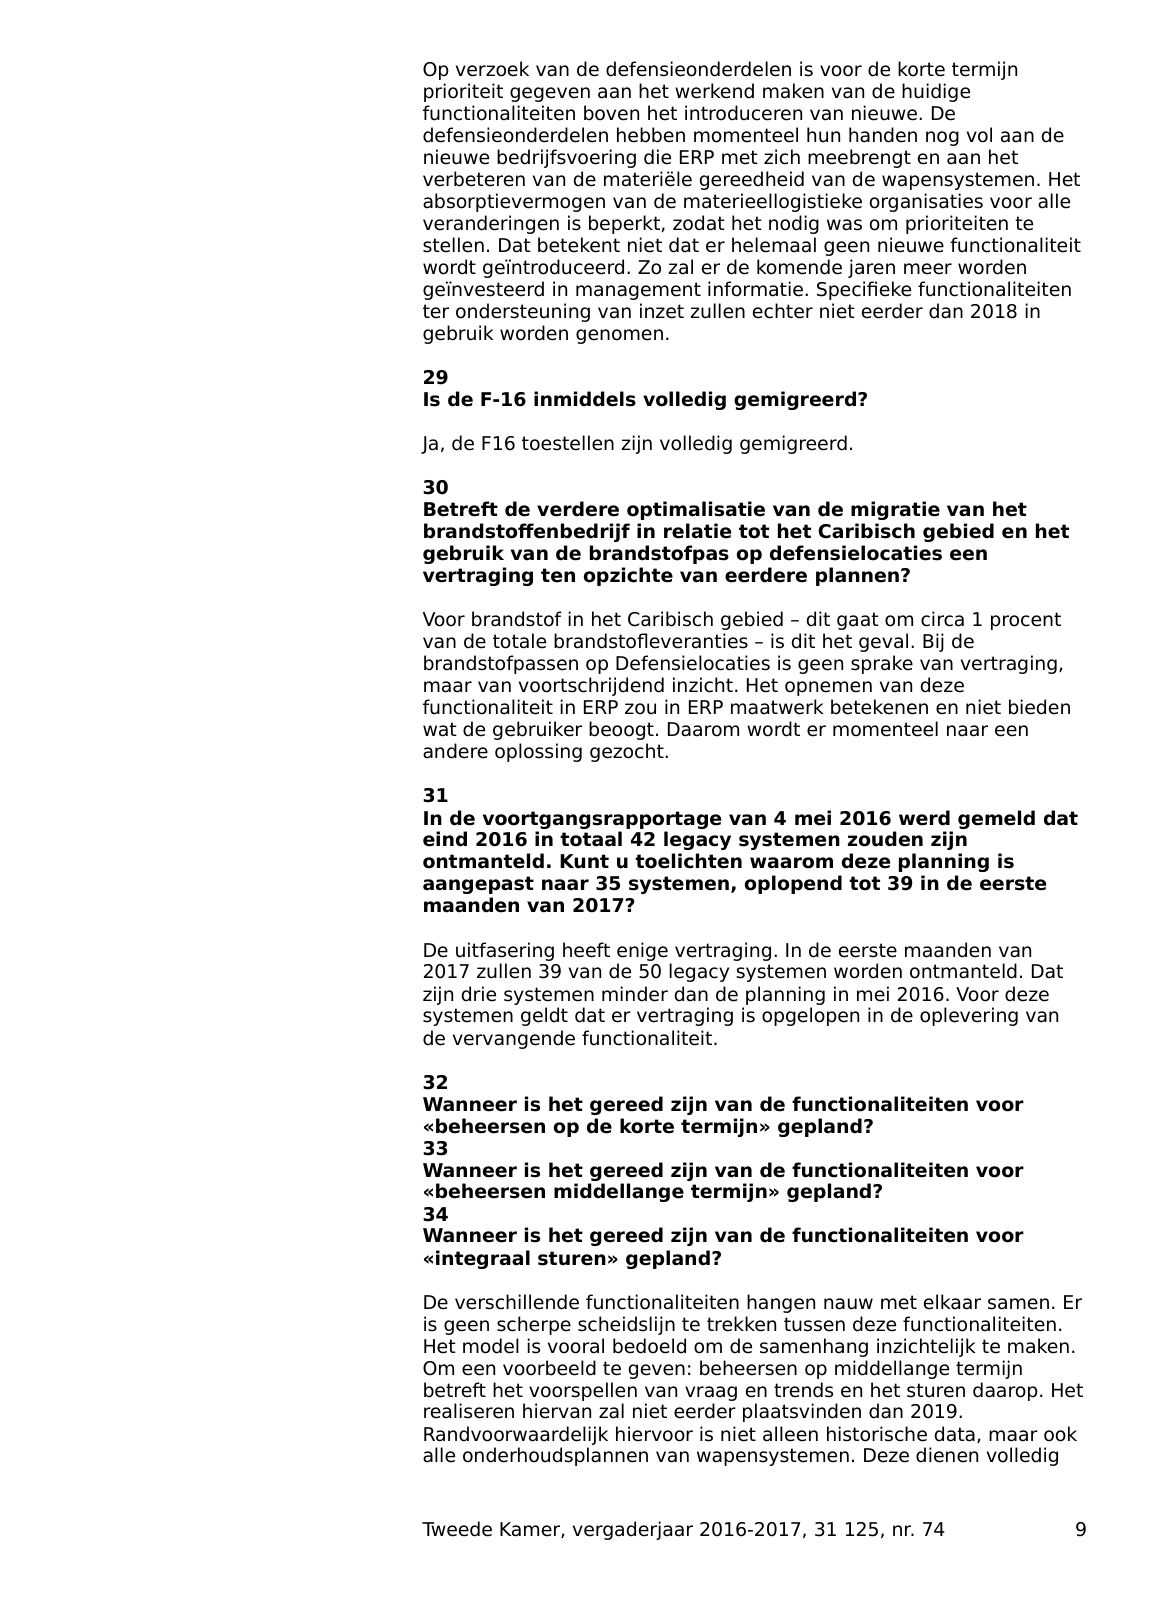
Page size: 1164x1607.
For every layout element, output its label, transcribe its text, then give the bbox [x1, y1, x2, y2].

text Wanneer is het gereed zijn van de functionaliteiten voor «beheersen middellange termijn» gepland? [422, 1159, 1087, 1203]
text In de voortgangsrapportage van 4 mei 2016 werd gemeld dat eind 2016 in totaal 42 legacy systemen zouden zijn ontmanteld. Kunt u toelichten waarom deze planning is aangepast naar 35 systemen, oplopend tot 39 in de eerste maanden van 2017? [422, 807, 1087, 917]
text Wanneer is het gereed zijn van de functionaliteiten voor «integraal sturen» gepland? [422, 1225, 1087, 1269]
text De verschillende functionaliteiten hangen nauw met elkaar samen. Er is geen scherpe scheidslijn te trekken tussen deze functionaliteiten. Het model is vooral bedoeld om de samenhang inzichtelijk te maken. Om een voorbeeld te geven: beheersen op middellange termijn betreft het voorspellen van vraag en trends en het sturen daarop. Het realiseren hiervan zal niet eerder plaatsvinden dan 2019. Randvoorwaardelijk hiervoor is niet alleen historische data, maar ook alle onderhoudsplannen van wapensystemen. Deze dienen volledig [422, 1292, 1087, 1467]
text Voor brandstof in het Caribisch gebied – dit gaat om circa 1 procent van de totale brandstofleveranties – is dit het geval. Bij de brandstofpassen op Defensielocaties is geen sprake van vertraging, maar van voortschrijdend inzicht. Het opnemen van deze functionaliteit in ERP zou in ERP maatwerk betekenen en niet bieden wat de gebruiker beoogt. Daarom wordt er momenteel naar een andere oplossing gezocht. [422, 609, 1087, 763]
text 31 [422, 785, 1087, 807]
text De uitfasering heeft enige vertraging. In de eerste maanden van 2017 zullen 39 van de 50 legacy systemen worden ontmanteld. Dat zijn drie systemen minder dan de planning in mei 2016. Voor deze systemen geldt dat er vertraging is opgelopen in de oplevering van de vervangende functionaliteit. [422, 939, 1087, 1049]
text Is de F-16 inmiddels volledig gemigreerd? [422, 389, 1087, 411]
text Ja, de F16 toestellen zijn volledig gemigreerd. [422, 433, 1087, 455]
text Op verzoek van de defensieonderdelen is voor de korte termijn prioriteit gegeven aan het werkend maken van de huidige functionaliteiten boven het introduceren van nieuwe. De defensieonderdelen hebben momenteel hun handen nog vol aan de nieuwe bedrijfsvoering die ERP met zich meebrengt en aan het verbeteren van de materiële gereedheid van de wapensystemen. Het absorptievermogen van de materieellogistieke organisaties voor alle veranderingen is beperkt, zodat het nodig was om prioriteiten te stellen. Dat betekent niet dat er helemaal geen nieuwe functionaliteit wordt geïntroduceerd. Zo zal er de komende jaren meer worden geïnvesteerd in management informatie. Specifieke functionaliteiten ter ondersteuning van inzet zullen echter niet eerder dan 2018 in gebruik worden genomen. [422, 59, 1087, 345]
text 32 [422, 1072, 1087, 1093]
text 34 [422, 1203, 1087, 1225]
text Wanneer is het gereed zijn van de functionaliteiten voor «beheersen op de korte termijn» gepland? [422, 1093, 1087, 1137]
text 30 [422, 477, 1087, 499]
text 33 [422, 1137, 1087, 1159]
text 29 [422, 367, 1087, 389]
text Betreft de verdere optimalisatie van de migratie van het brandstoffenbedrijf in relatie tot het Caribisch gebied en het gebruik van de brandstofpas op defensielocaties een vertraging ten opzichte van eerdere plannen? [422, 499, 1087, 587]
